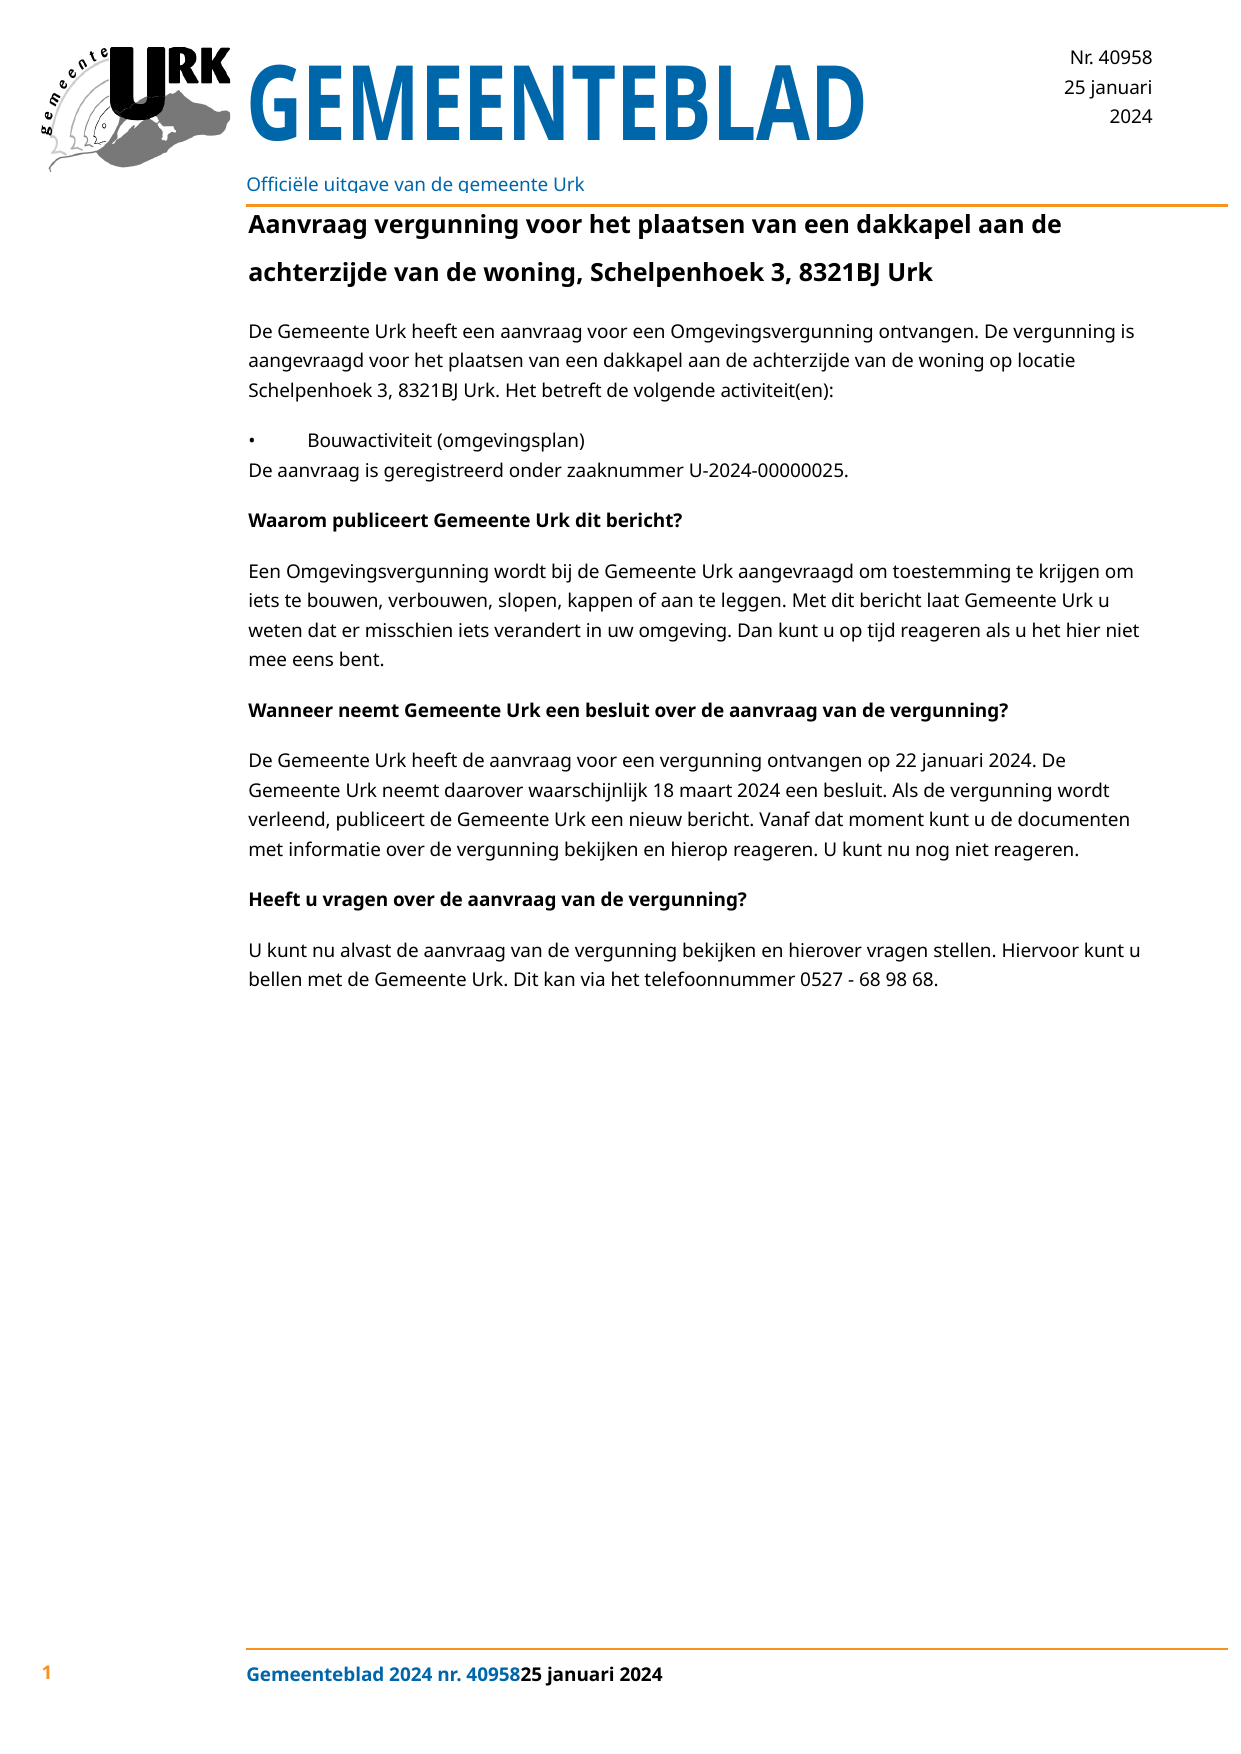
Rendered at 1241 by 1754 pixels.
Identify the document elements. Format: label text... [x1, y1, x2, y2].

list Bouwactiviteit (omgevingsplan) [248, 427, 1152, 453]
picture [41, 47, 231, 172]
text U kunt nu alvast de aanvraag van de vergunning bekijken en hierover vragen stellen. Hiervoor kunt u bellen met de Gemeente Urk. Dit kan via het telefoonnummer 0527 - 68 98 68. [248, 937, 1152, 992]
text Aanvraag vergunning voor het plaatsen van een dakkapel aan de achterzijde van de woning, Schelpenhoek 3, 8321BJ Urk [248, 207, 1152, 288]
text De Gemeente Urk heeft de aanvraag voor een vergunning ontvangen op 22 januari 2024. De Gemeente Urk neemt daarover waarschijnlijk 18 maart 2024 een besluit. Als de vergunning wordt verleend, publiceert de Gemeente Urk een nieuw bericht. Vanaf dat moment kunt u de documenten met informatie over de vergunning bekijken en hierop reageren. U kunt nu nog niet reageren. [248, 747, 1152, 862]
text Heeft u vragen over de aanvraag van de vergunning? [248, 887, 1152, 912]
text Een Omgevingsvergunning wordt bij de Gemeente Urk aangevraagd om toestemming te krijgen om iets te bouwen, verbouwen, slopen, kappen of aan te leggen. Met dit bericht laat Gemeente Urk u weten dat er misschien iets verandert in uw omgeving. Dan kunt u op tijd reageren als u het hier niet mee eens bent. [248, 558, 1152, 672]
text Waarom publiceert Gemeente Urk dit bericht? [248, 507, 1152, 533]
text Wanneer neemt Gemeente Urk een besluit over de aanvraag van de vergunning? [248, 697, 1152, 723]
text De aanvraag is geregistreerd onder zaaknummer U-2024-00000025. [248, 457, 1152, 483]
text De Gemeente Urk heeft een aanvraag voor een Omgevingsvergunning ontvangen. De vergunning is aangevraagd voor het plaatsen van een dakkapel aan de achterzijde van de woning op locatie Schelpenhoek 3, 8321BJ Urk. Het betreft de volgende activiteit(en): [248, 318, 1152, 403]
